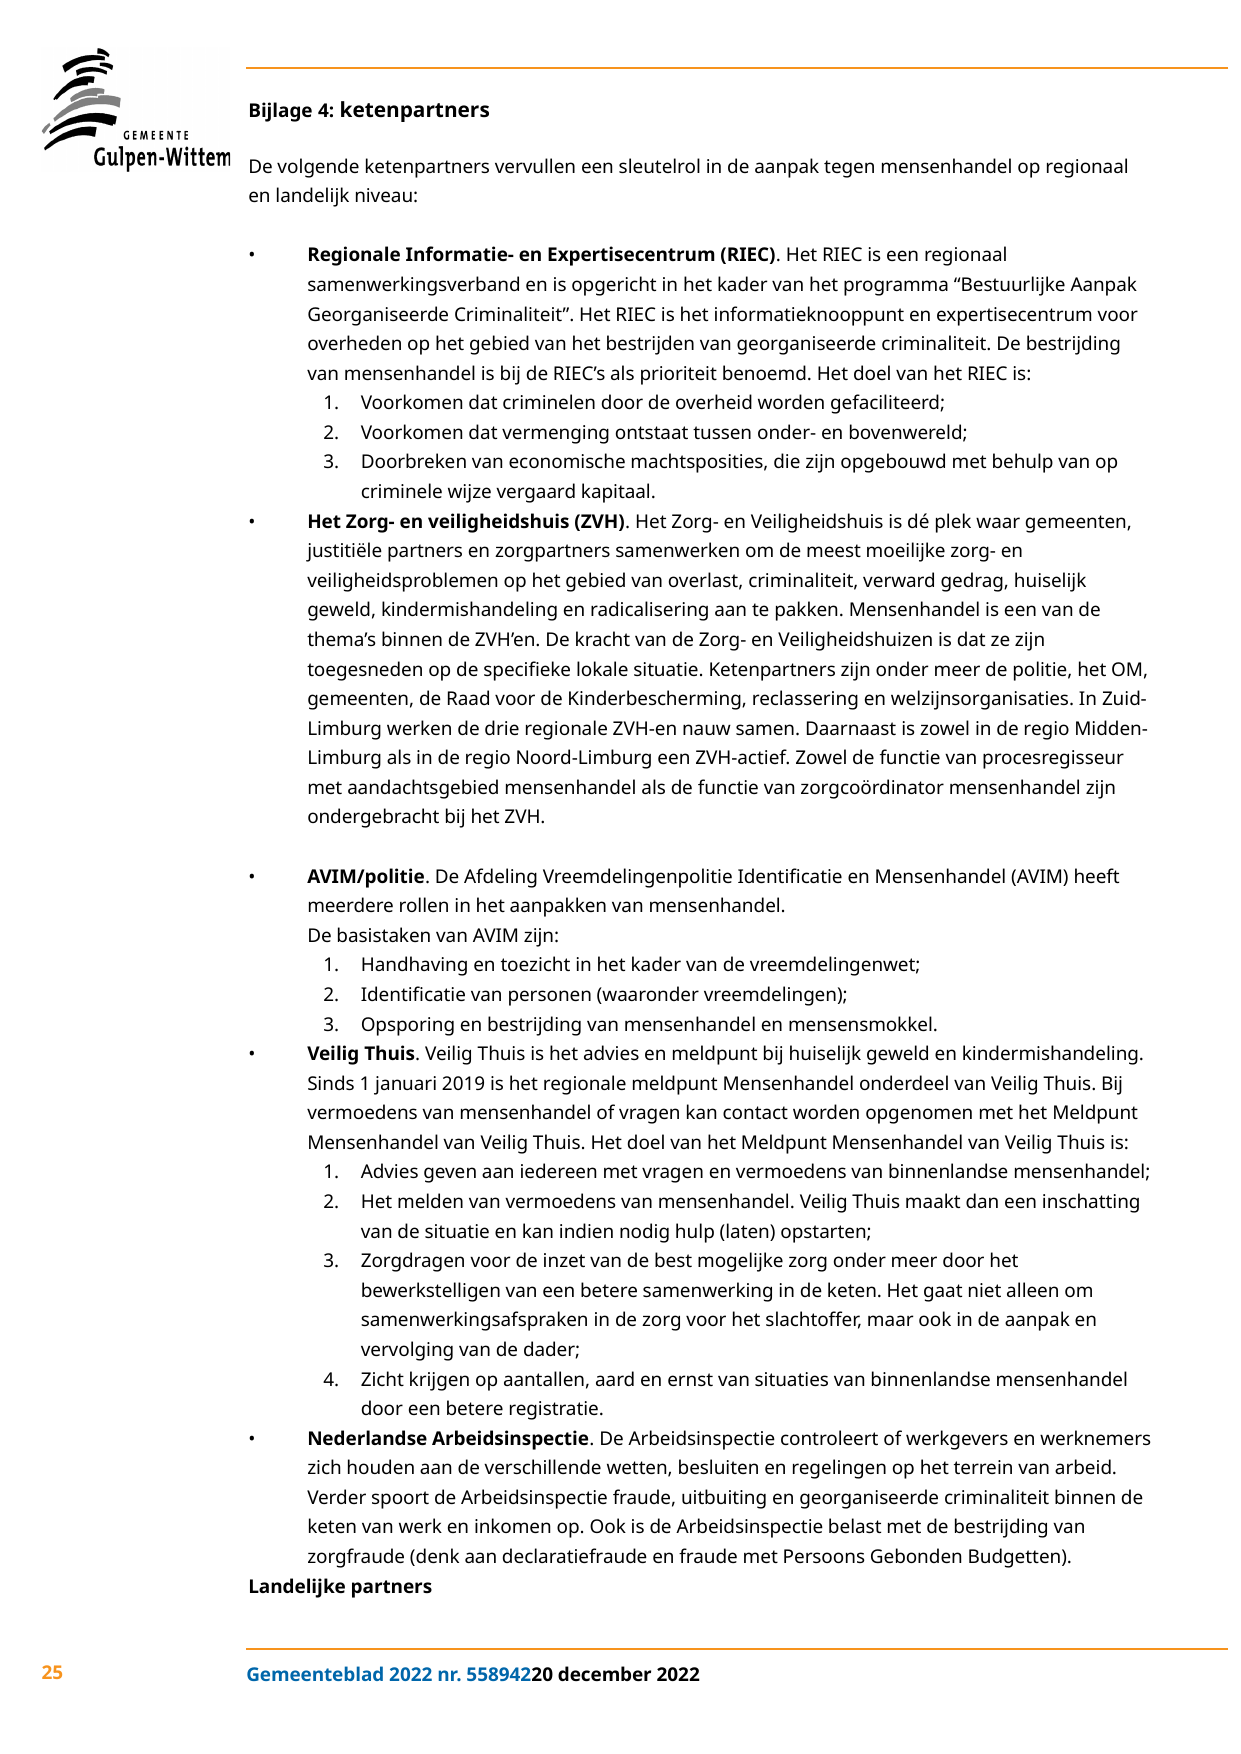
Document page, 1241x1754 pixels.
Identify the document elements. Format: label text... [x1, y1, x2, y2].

list Advies geven aan iedereen met vragen en vermoedens van binnenlandse mensenhandel; [323, 1159, 1152, 1184]
list Doorbreken van economische machtsposities, die zijn opgebouwd met behulp van op criminele wijze vergaard kapitaal. [323, 449, 1152, 504]
list Regionale Informatie- en Expertisecentrum (RIEC). Het RIEC is een regionaal samenwerkingsverband en is opgericht in het kader van het programma “Bestuurlijke Aanpak Georganiseerde Criminaliteit”. Het RIEC is het informatieknooppunt en expertisecentrum voor overheden op het gebied van het bestrijden van georganiseerde criminaliteit. De bestrijding van mensenhandel is bij de RIEC’s als prioriteit benoemd. Het doel van het RIEC is: [248, 242, 1152, 386]
picture [41, 47, 231, 172]
list Het Zorg- en veiligheidshuis (ZVH). Het Zorg- en Veiligheidshuis is dé plek waar gemeenten, justitiële partners en zorgpartners samenwerken om de meest moeilijke zorg- en veiligheidsproblemen op het gebied van overlast, criminaliteit, verward gedrag, huiselijk geweld, kindermishandeling en radicalisering aan te pakken. Mensenhandel is een van de thema’s binnen de ZVH’en. De kracht van de Zorg- en Veiligheidshuizen is dat ze zijn toegesneden op de specifieke lokale situatie. Ketenpartners zijn onder meer de politie, het OM, gemeenten, de Raad voor de Kinderbescherming, reclassering en welzijnsorganisaties. In Zuid-Limburg werken de drie regionale ZVH-en nauw samen. Daarnaast is zowel in de regio Midden-Limburg als in de regio Noord-Limburg een ZVH-actief. Zowel de functie van procesregisseur met aandachtsgebied mensenhandel als de functie van zorgcoördinator mensenhandel zijn ondergebracht bij het ZVH. [248, 508, 1152, 829]
list De basistaken van AVIM zijn: [248, 922, 1152, 948]
list Nederlandse Arbeidsinspectie. De Arbeidsinspectie controleert of werkgevers en werknemers zich houden aan de verschillende wetten, besluiten en regelingen op het terrein van arbeid. Verder spoort de Arbeidsinspectie fraude, uitbuiting en georganiseerde criminaliteit binnen de keten van werk en inkomen op. Ook is de Arbeidsinspectie belast met de bestrijding van zorgfraude (denk aan declaratiefraude en fraude met Persoons Gebonden Budgetten). [248, 1425, 1152, 1569]
list Handhaving en toezicht in het kader van de vreemdelingenwet; [323, 952, 1152, 977]
list Opsporing en bestrijding van mensenhandel en mensensmokkel. [323, 1011, 1152, 1037]
list AVIM/politie. De Afdeling Vreemdelingenpolitie Identificatie en Mensenhandel (AVIM) heeft meerdere rollen in het aanpakken van mensenhandel. [248, 863, 1152, 918]
list Veilig Thuis. Veilig Thuis is het advies en meldpunt bij huiselijk geweld en kindermishandeling. Sinds 1 januari 2019 is het regionale meldpunt Mensenhandel onderdeel van Veilig Thuis. Bij vermoedens van mensenhandel of vragen kan contact worden opgenomen met het Meldpunt Mensenhandel van Veilig Thuis. Het doel van het Meldpunt Mensenhandel van Veilig Thuis is: [248, 1040, 1152, 1155]
list Het melden van vermoedens van mensenhandel. Veilig Thuis maakt dan een inschatting van de situatie en kan indien nodig hulp (laten) opstarten; [323, 1188, 1152, 1244]
list Voorkomen dat vermenging ontstaat tussen onder- en bovenwereld; [323, 419, 1152, 445]
list Zicht krijgen op aantallen, aard en ernst van situaties van binnenlandse mensenhandel door een betere registratie. [323, 1366, 1152, 1421]
text De volgende ketenpartners vervullen een sleutelrol in de aanpak tegen mensenhandel op regionaal en landelijk niveau: [248, 153, 1152, 208]
text Bijlage 4: ketenpartners [248, 95, 1152, 123]
list Zorgdragen voor de inzet van de best mogelijke zorg onder meer door het bewerkstelligen van een betere samenwerking in de keten. Het gaat niet alleen om samenwerkingsafspraken in de zorg voor het slachtoffer, maar ook in de aanpak en vervolging van de dader; [323, 1247, 1152, 1362]
list Identificatie van personen (waaronder vreemdelingen); [323, 981, 1152, 1007]
list Voorkomen dat criminelen door de overheid worden gefaciliteerd; [323, 389, 1152, 415]
text Landelijke partners [248, 1573, 1152, 1599]
